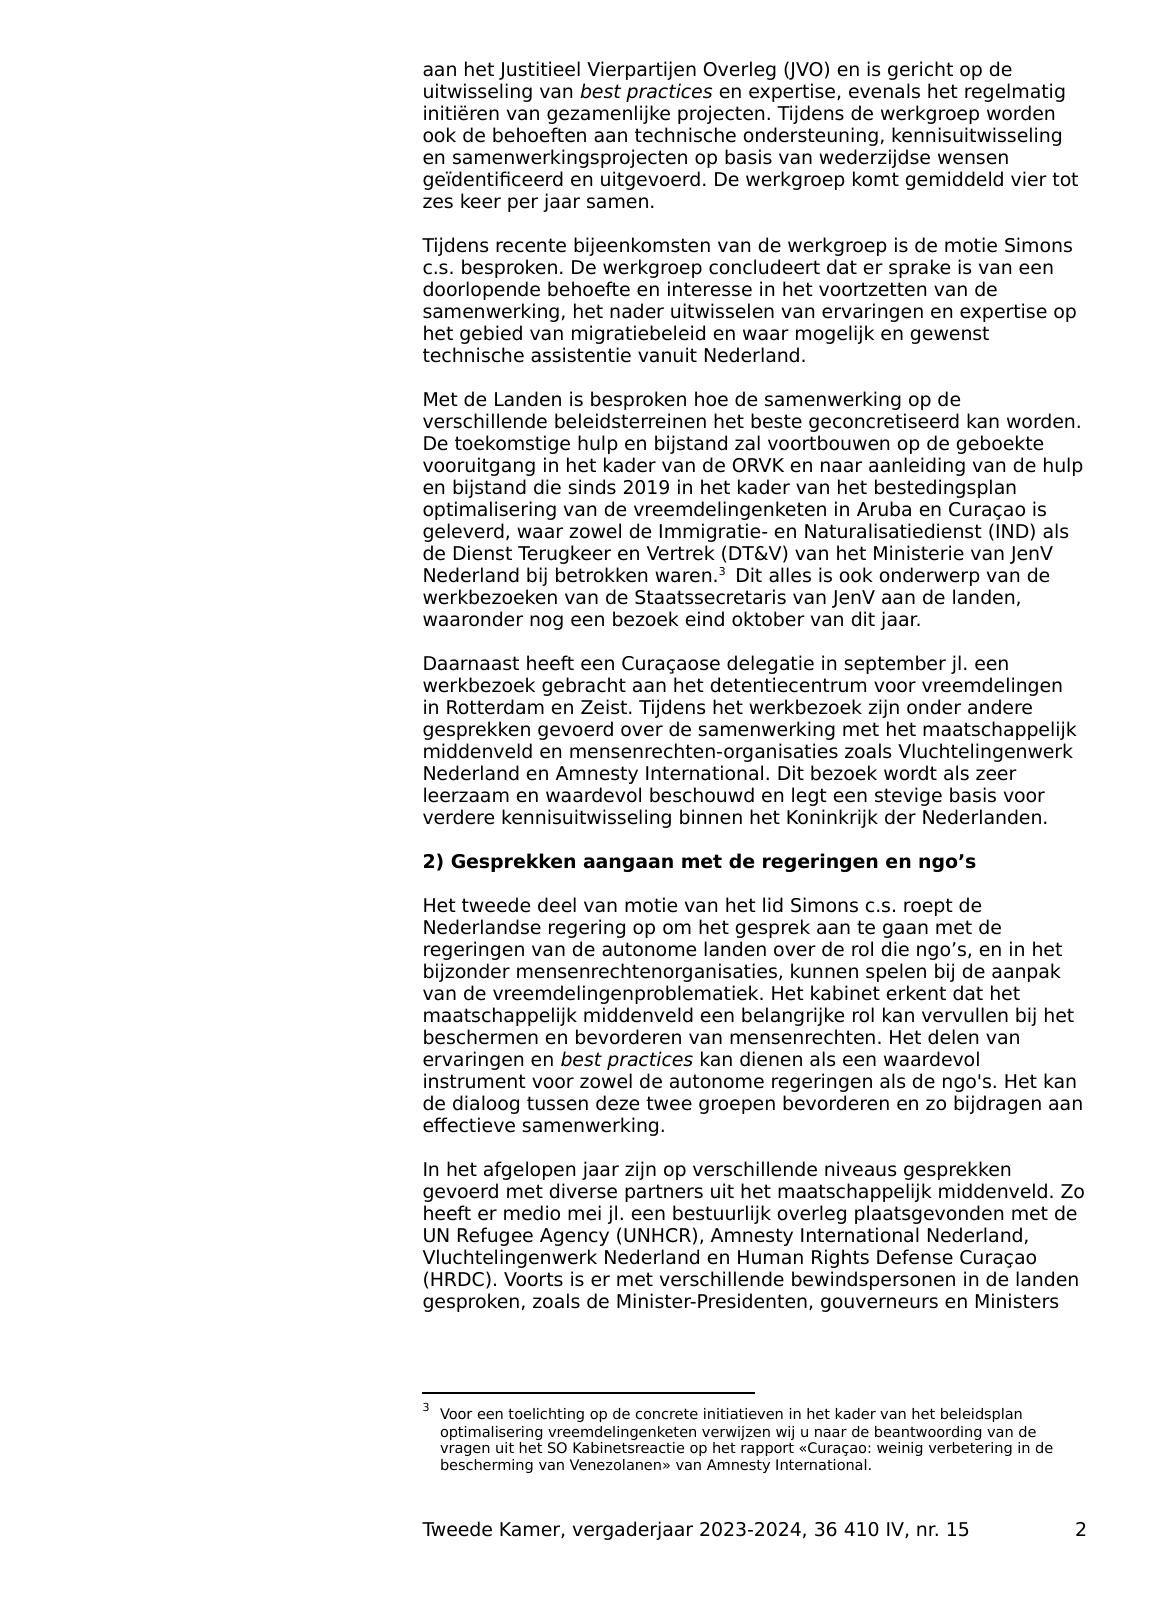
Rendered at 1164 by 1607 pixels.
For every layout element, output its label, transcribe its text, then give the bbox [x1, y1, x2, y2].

text Het tweede deel van motie van het lid Simons c.s. roept de Nederlandse regering op om het gesprek aan te gaan met de regeringen van de autonome landen over de rol die ngo’s, en in het bijzonder mensenrechtenorganisaties, kunnen spelen bij de aanpak van de vreemdelingenproblematiek. Het kabinet erkent dat het maatschappelijk middenveld een belangrijke rol kan vervullen bij het beschermen en bevorderen van mensenrechten. Het delen van ervaringen en best practices kan dienen als een waardevol instrument voor zowel de autonome regeringen als de ngo's. Het kan de dialoog tussen deze twee groepen bevorderen en zo bijdragen aan effectieve samenwerking. [422, 895, 1087, 1137]
text Voor een toelichting op de concrete initiatieven in het kader van het beleidsplan optimalisering vreemdelingenketen verwijzen wij u naar de beantwoording van de vragen uit het SO Kabinetsreactie op het rapport «Curaçao: weinig verbetering in de bescherming van Venezolanen» van Amnesty International. [422, 1402, 1087, 1474]
text Tijdens recente bijeenkomsten van de werkgroep is de motie Simons c.s. besproken. De werkgroep concludeert dat er sprake is van een doorlopende behoefte en interesse in het voortzetten van de samenwerking, het nader uitwisselen van ervaringen en expertise op het gebied van migratiebeleid en waar mogelijk en gewenst technische assistentie vanuit Nederland. [422, 235, 1087, 367]
text Daarnaast heeft een Curaçaose delegatie in september jl. een werkbezoek gebracht aan het detentiecentrum voor vreemdelingen in Rotterdam en Zeist. Tijdens het werkbezoek zijn onder andere gesprekken gevoerd over de samenwerking met het maatschappelijk middenveld en mensenrechten-organisaties zoals Vluchtelingenwerk Nederland en Amnesty International. Dit bezoek wordt als zeer leerzaam en waardevol beschouwd en legt een stevige basis voor verdere kennisuitwisseling binnen het Koninkrijk der Nederlanden. [422, 653, 1087, 829]
subtitle 2) Gesprekken aangaan met de regeringen en ngo’s [422, 851, 1087, 873]
text Met de Landen is besproken hoe de samenwerking op de verschillende beleidsterreinen het beste geconcretiseerd kan worden. De toekomstige hulp en bijstand zal voortbouwen op de geboekte vooruitgang in het kader van de ORVK en naar aanleiding van de hulp en bijstand die sinds 2019 in het kader van het bestedingsplan optimalisering van de vreemdelingenketen in Aruba en Curaçao is geleverd, waar zowel de Immigratie- en Naturalisatiedienst (IND) als de Dienst Terugkeer en Vertrek (DT&V) van het Ministerie van JenV Nederland bij betrokken waren. Dit alles is ook onderwerp van de werkbezoeken van de Staatssecretaris van JenV aan de landen, waaronder nog een bezoek eind oktober van dit jaar. [422, 389, 1087, 631]
text aan het Justitieel Vierpartijen Overleg (JVO) en is gericht op de uitwisseling van best practices en expertise, evenals het regelmatig initiëren van gezamenlijke projecten. Tijdens de werkgroep worden ook de behoeften aan technische ondersteuning, kennisuitwisseling en samenwerkingsprojecten op basis van wederzijdse wensen geïdentificeerd en uitgevoerd. De werkgroep komt gemiddeld vier tot zes keer per jaar samen. [422, 59, 1087, 213]
text In het afgelopen jaar zijn op verschillende niveaus gesprekken gevoerd met diverse partners uit het maatschappelijk middenveld. Zo heeft er medio mei jl. een bestuurlijk overleg plaatsgevonden met de UN Refugee Agency (UNHCR), Amnesty International Nederland, Vluchtelingenwerk Nederland en Human Rights Defense Curaçao (HRDC). Voorts is er met verschillende bewindspersonen in de landen gesproken, zoals de Minister-Presidenten, gouverneurs en Ministers [422, 1159, 1087, 1313]
